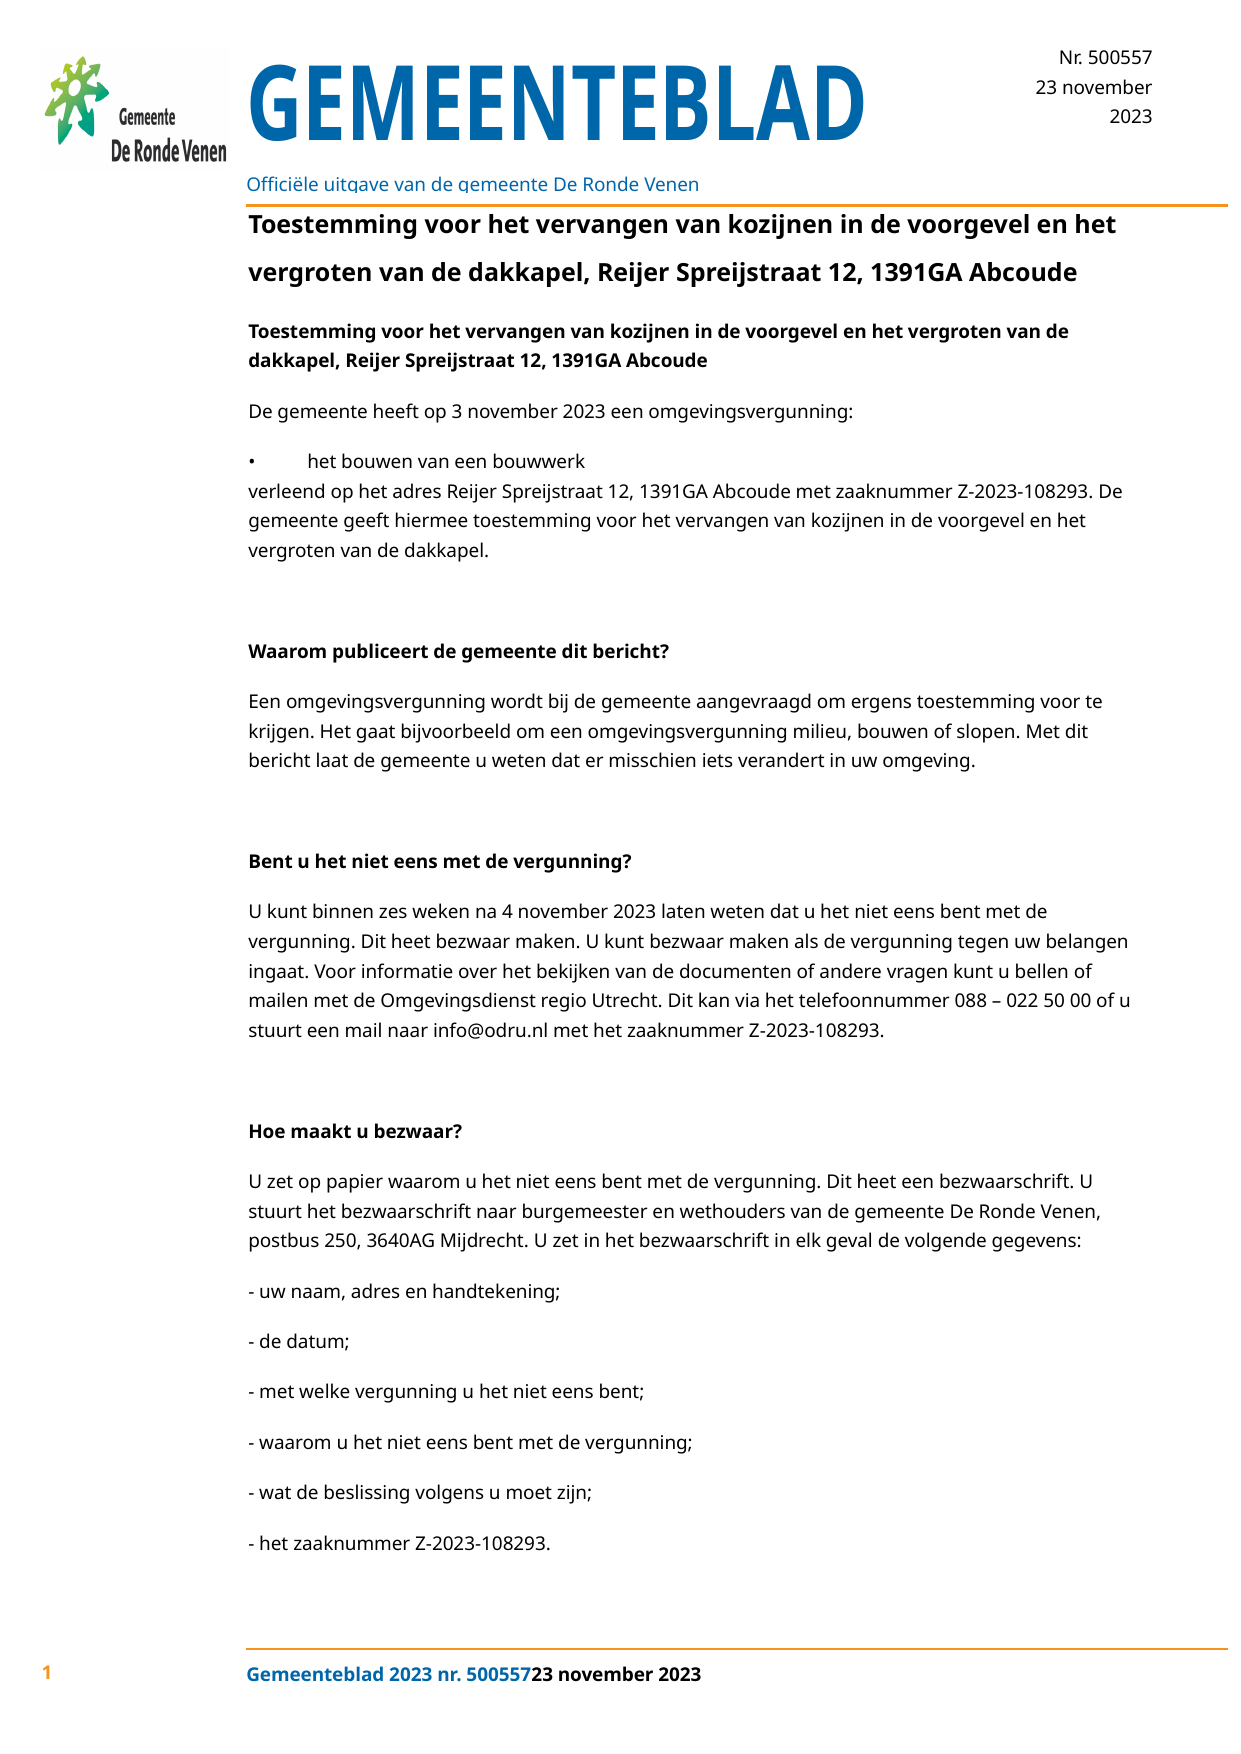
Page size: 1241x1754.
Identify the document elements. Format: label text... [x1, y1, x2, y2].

text - het zaaknummer Z-2023-108293. [248, 1530, 1152, 1556]
list het bouwen van een bouwwerk [248, 448, 1152, 474]
text Waarom publiceert de gemeente dit bericht? [248, 638, 1152, 664]
text - met welke vergunning u het niet eens bent; [248, 1379, 1152, 1404]
picture [41, 47, 231, 172]
text De gemeente heeft op 3 november 2023 een omgevingsvergunning: [248, 398, 1152, 424]
text U kunt binnen zes weken na 4 november 2023 laten weten dat u het niet eens bent met de vergunning. Dit heet bezwaar maken. U kunt bezwaar maken als de vergunning tegen uw belangen ingaat. Voor informatie over het bekijken van de documenten of andere vragen kunt u bellen of mailen met de Omgevingsdienst regio Utrecht. Dit kan via het telefoonnummer 088 – 022 50 00 of u stuurt een mail naar info@odru.nl met het zaaknummer Z-2023-108293. [248, 899, 1152, 1043]
text Een omgevingsvergunning wordt bij de gemeente aangevraagd om ergens toestemming voor te krijgen. Het gaat bijvoorbeeld om een omgevingsvergunning milieu, bouwen of slopen. Met dit bericht laat de gemeente u weten dat er misschien iets verandert in uw omgeving. [248, 688, 1152, 773]
text Toestemming voor het vervangen van kozijnen in de voorgevel en het vergroten van de dakkapel, Reijer Spreijstraat 12, 1391GA Abcoude [248, 207, 1152, 288]
text - waarom u het niet eens bent met de vergunning; [248, 1429, 1152, 1455]
text Bent u het niet eens met de vergunning? [248, 848, 1152, 874]
text - wat de beslissing volgens u moet zijn; [248, 1479, 1152, 1505]
text verleend op het adres Reijer Spreijstraat 12, 1391GA Abcoude met zaaknummer Z-2023-108293. De gemeente geeft hiermee toestemming voor het vervangen van kozijnen in de voorgevel en het vergroten van de dakkapel. [248, 478, 1152, 563]
text U zet op papier waarom u het niet eens bent met de vergunning. Dit heet een bezwaarschrift. U stuurt het bezwaarschrift naar burgemeester en wethouders van de gemeente De Ronde Venen, postbus 250, 3640AG Mijdrecht. U zet in het bezwaarschrift in elk geval de volgende gegevens: [248, 1168, 1152, 1253]
text Hoe maakt u bezwaar? [248, 1118, 1152, 1144]
text - de datum; [248, 1328, 1152, 1354]
text Toestemming voor het vervangen van kozijnen in de voorgevel en het vergroten van de dakkapel, Reijer Spreijstraat 12, 1391GA Abcoude [248, 318, 1152, 373]
text - uw naam, adres en handtekening; [248, 1278, 1152, 1304]
